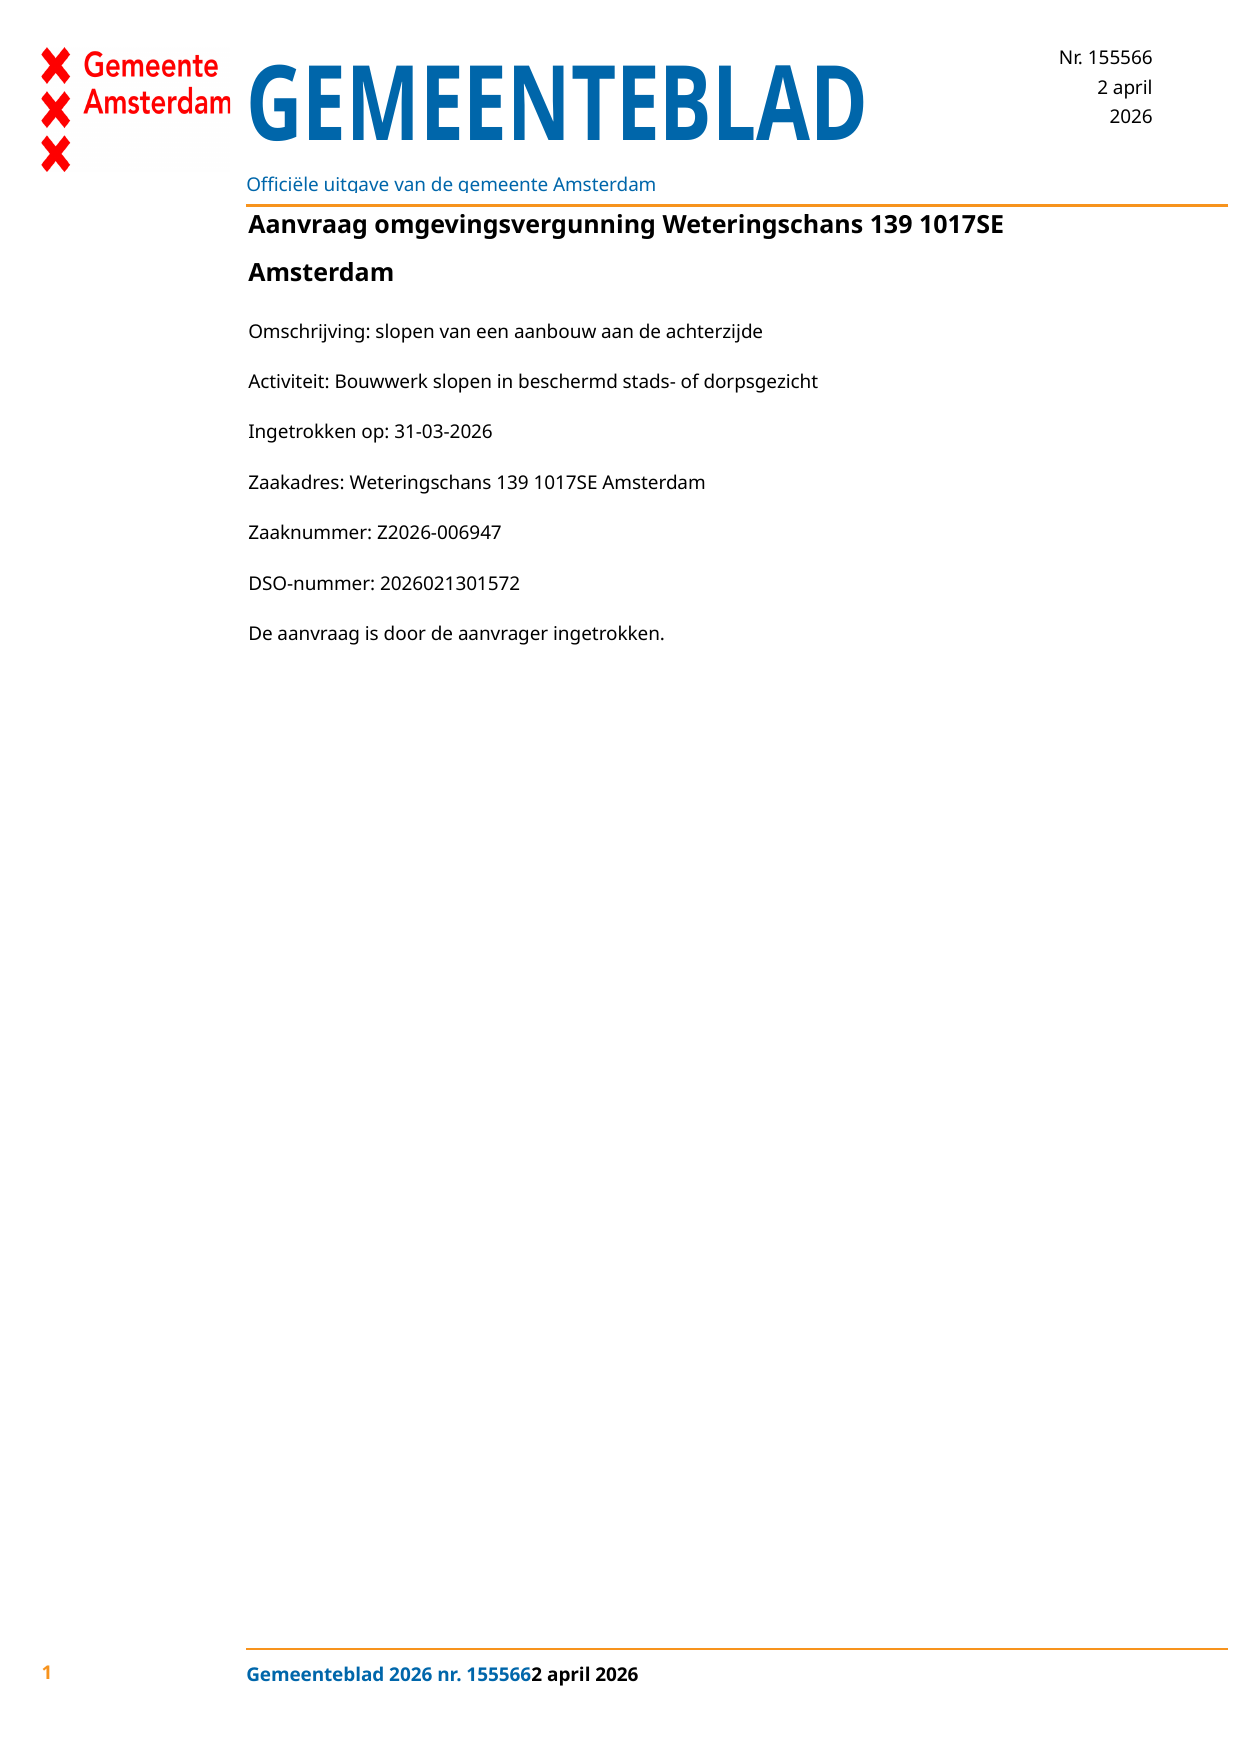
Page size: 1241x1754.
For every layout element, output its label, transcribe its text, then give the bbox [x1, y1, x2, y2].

text De aanvraag is door de aanvrager ingetrokken. [248, 620, 1152, 646]
picture [41, 47, 231, 172]
text Ingetrokken op: 31-03-2026 [248, 419, 1152, 444]
text DSO-nummer: 2026021301572 [248, 570, 1152, 596]
text Zaakadres: Weteringschans 139 1017SE Amsterdam [248, 469, 1152, 495]
text Aanvraag omgevingsvergunning Weteringschans 139 1017SE Amsterdam [248, 207, 1152, 288]
text Omschrijving: slopen van een aanbouw aan de achterzijde [248, 318, 1152, 344]
text Activiteit: Bouwwerk slopen in beschermd stads- of dorpsgezicht [248, 368, 1152, 394]
text Zaaknummer: Z2026-006947 [248, 519, 1152, 545]
